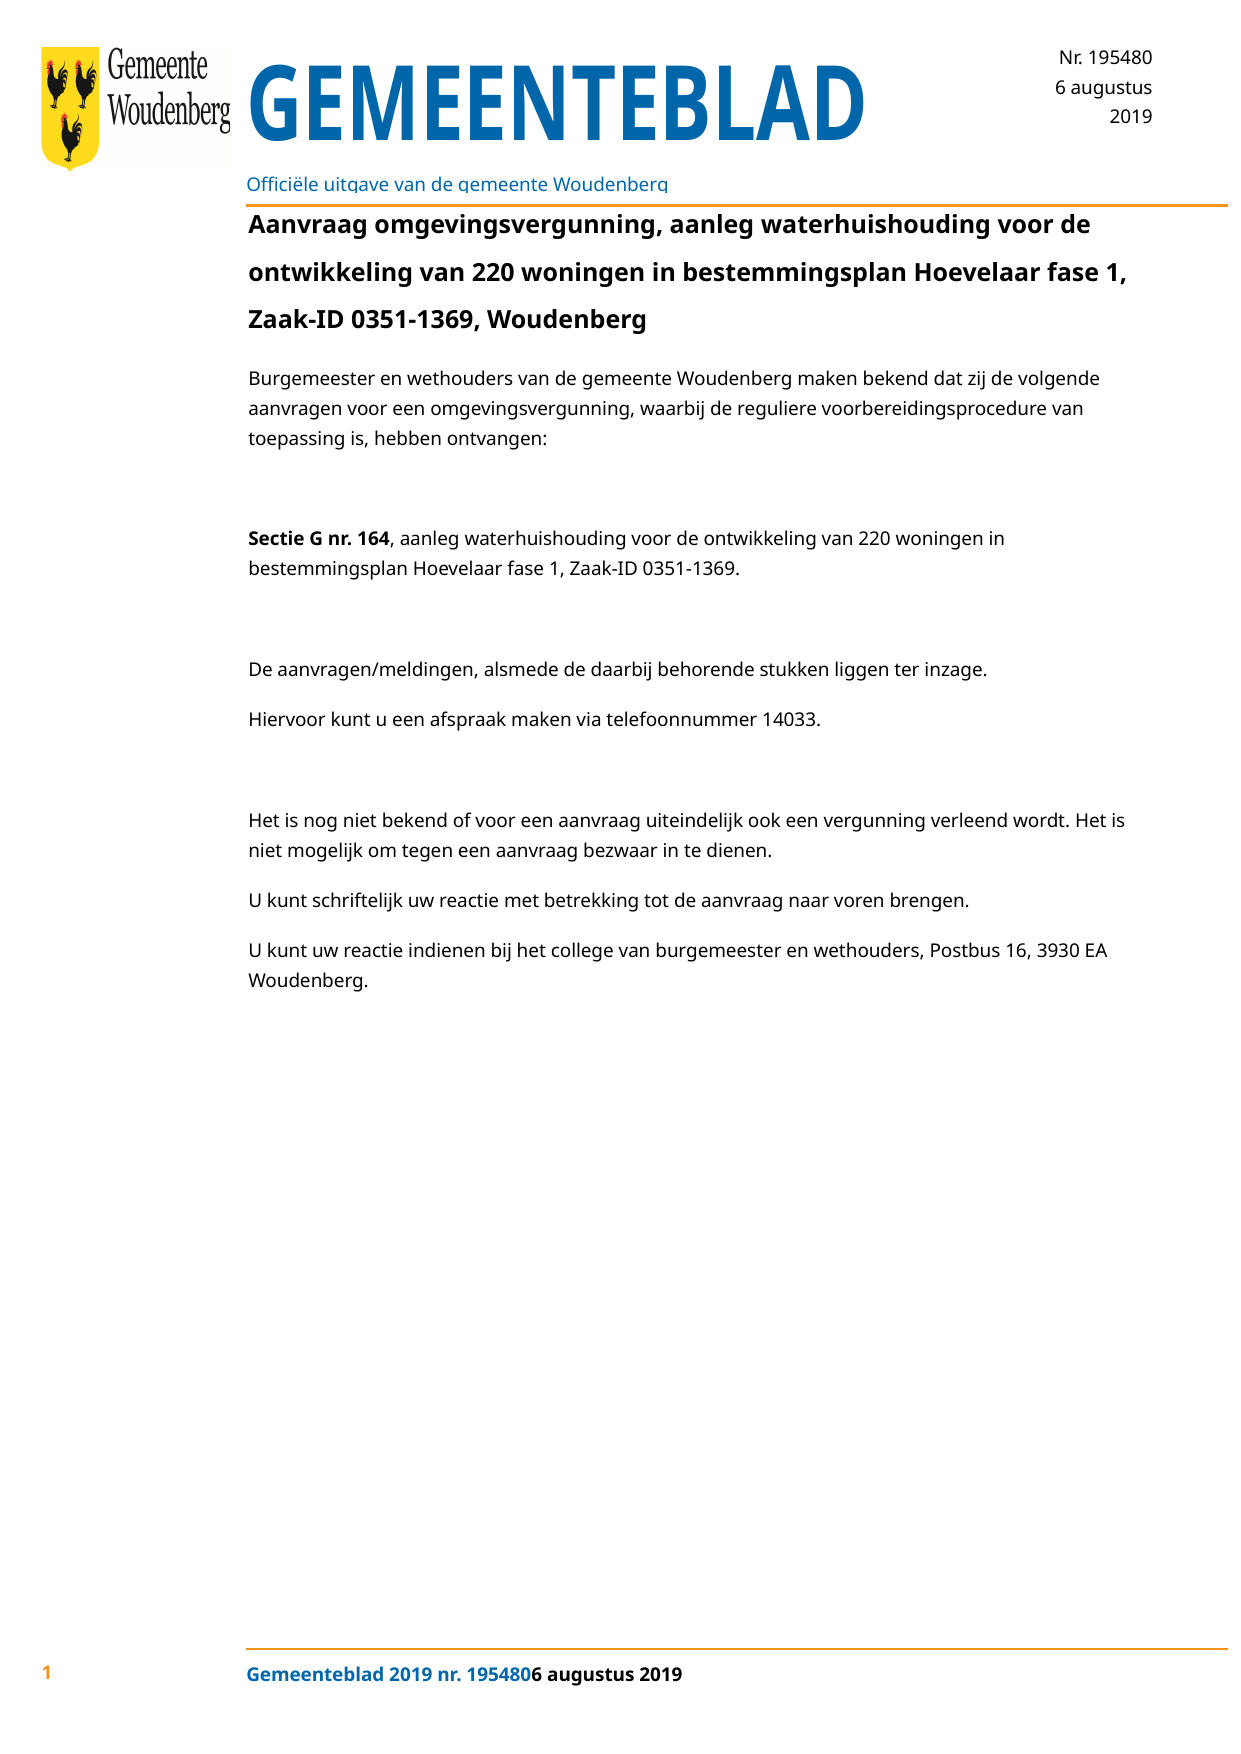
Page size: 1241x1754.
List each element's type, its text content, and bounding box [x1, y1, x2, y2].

text Het is nog niet bekend of voor een aanvraag uiteindelijk ook een vergunning verleend wordt. Het is niet mogelijk om tegen een aanvraag bezwaar in te dienen. [248, 807, 1152, 862]
text U kunt uw reactie indienen bij het college van burgemeester en wethouders, Postbus 16, 3930 EA Woudenberg. [248, 938, 1152, 993]
text De aanvragen/meldingen, alsmede de daarbij behorende stukken liggen ter inzage. [248, 656, 1152, 682]
text Sectie G nr. 164, aanleg waterhuishouding voor de ontwikkeling van 220 woningen in bestemmingsplan Hoevelaar fase 1, Zaak-ID 0351-1369. [248, 526, 1152, 581]
text Burgemeester en wethouders van de gemeente Woudenberg maken bekend dat zij de volgende aanvragen voor een omgevingsvergunning, waarbij de reguliere voorbereidingsprocedure van toepassing is, hebben ontvangen: [248, 366, 1152, 450]
text Aanvraag omgevingsvergunning, aanleg waterhuishouding voor de ontwikkeling van 220 woningen in bestemmingsplan Hoevelaar fase 1, Zaak-ID 0351-1369, Woudenberg [248, 207, 1152, 336]
picture [41, 47, 231, 172]
text U kunt schriftelijk uw reactie met betrekking tot de aanvraag naar voren brengen. [248, 887, 1152, 913]
text Hiervoor kunt u een afspraak maken via telefoonnummer 14033. [248, 706, 1152, 732]
